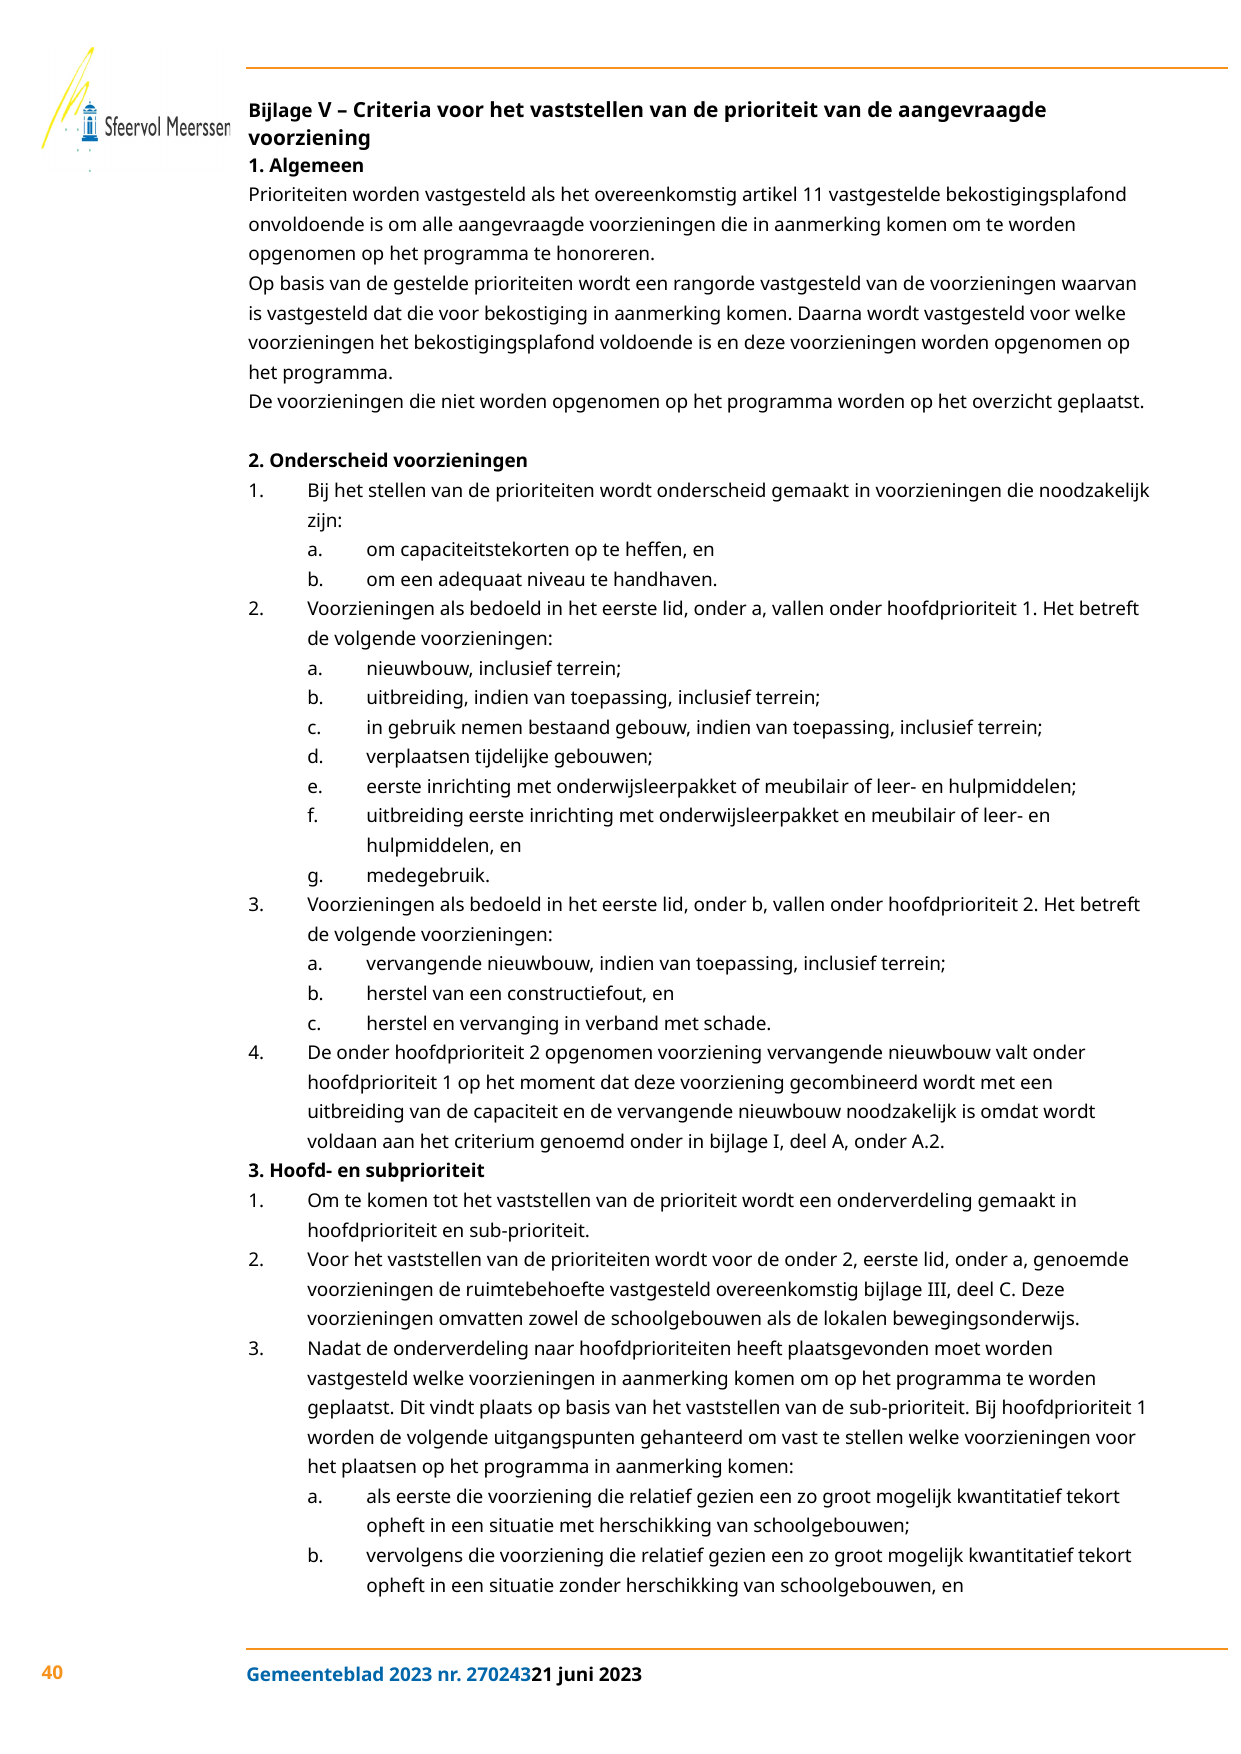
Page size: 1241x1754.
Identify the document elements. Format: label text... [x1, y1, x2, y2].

text De voorzieningen die niet worden opgenomen op het programma worden op het overzicht geplaatst. [248, 388, 1152, 414]
list Bij het stellen van de prioriteiten wordt onderscheid gemaakt in voorzieningen die noodzakelijk zijn: [248, 477, 1152, 532]
list verplaatsen tijdelijke gebouwen; [307, 743, 1152, 769]
text 3. Hoofd- en subprioriteit [248, 1158, 1152, 1183]
list vervolgens die voorziening die relatief gezien een zo groot mogelijk kwantitatief tekort opheft in een situatie zonder herschikking van schoolgebouwen, en [307, 1542, 1152, 1597]
list om een adequaat niveau te handhaven. [307, 566, 1152, 592]
list herstel en vervanging in verband met schade. [307, 1010, 1152, 1035]
list Voorzieningen als bedoeld in het eerste lid, onder a, vallen onder hoofdprioriteit 1. Het betreft de volgende voorzieningen: [248, 596, 1152, 651]
list uitbreiding, indien van toepassing, inclusief terrein; [307, 684, 1152, 710]
list herstel van een constructiefout, en [307, 980, 1152, 1006]
text 1. Algemeen [248, 152, 1152, 177]
list nieuwbouw, inclusief terrein; [307, 655, 1152, 680]
picture [41, 47, 231, 172]
text 2. Onderscheid voorzieningen [248, 448, 1152, 473]
list Nadat de onderverdeling naar hoofdprioriteiten heeft plaatsgevonden moet worden vastgesteld welke voorzieningen in aanmerking komen om op het programma te worden geplaatst. Dit vindt plaats op basis van het vaststellen van de sub-prioriteit. Bij hoofdprioriteit 1 worden de volgende uitgangspunten gehanteerd om vast te stellen welke voorzieningen voor het plaatsen op het programma in aanmerking komen: [248, 1335, 1152, 1479]
list Voorzieningen als bedoeld in het eerste lid, onder b, vallen onder hoofdprioriteit 2. Het betreft de volgende voorzieningen: [248, 891, 1152, 947]
list als eerste die voorziening die relatief gezien een zo groot mogelijk kwantitatief tekort opheft in een situatie met herschikking van schoolgebouwen; [307, 1483, 1152, 1538]
list medegebruik. [307, 862, 1152, 887]
list in gebruik nemen bestaand gebouw, indien van toepassing, inclusief terrein; [307, 714, 1152, 739]
list vervangende nieuwbouw, indien van toepassing, inclusief terrein; [307, 951, 1152, 976]
text Op basis van de gestelde prioriteiten wordt een rangorde vastgesteld van de voorzieningen waarvan is vastgesteld dat die voor bekostiging in aanmerking komen. Daarna wordt vastgesteld voor welke voorzieningen het bekostigingsplafond voldoende is en deze voorzieningen worden opgenomen op het programma. [248, 270, 1152, 384]
list De onder hoofdprioriteit 2 opgenomen voorziening vervangende nieuwbouw valt onder hoofdprioriteit 1 op het moment dat deze voorziening gecombineerd wordt met een uitbreiding van de capaciteit en de vervangende nieuwbouw noodzakelijk is omdat wordt voldaan aan het criterium genoemd onder in bijlage I, deel A, onder A.2. [248, 1039, 1152, 1154]
list Voor het vaststellen van de prioriteiten wordt voor de onder 2, eerste lid, onder a, genoemde voorzieningen de ruimtebehoefte vastgesteld overeenkomstig bijlage III, deel C. Deze voorzieningen omvatten zowel de schoolgebouwen als de lokalen bewegingsonderwijs. [248, 1246, 1152, 1331]
list uitbreiding eerste inrichting met onderwijsleerpakket en meubilair of leer- en hulpmiddelen, en [307, 803, 1152, 858]
list om capaciteitstekorten op te heffen, en [307, 536, 1152, 562]
text Bijlage V – Criteria voor het vaststellen van de prioriteit van de aangevraagde voorziening [248, 95, 1152, 152]
text Prioriteiten worden vastgesteld als het overeenkomstig artikel 11 vastgestelde bekostigingsplafond onvoldoende is om alle aangevraagde voorzieningen die in aanmerking komen om te worden opgenomen op het programma te honoreren. [248, 181, 1152, 266]
list Om te komen tot het vaststellen van de prioriteit wordt een onderverdeling gemaakt in hoofdprioriteit en sub-prioriteit. [248, 1187, 1152, 1242]
list eerste inrichting met onderwijsleerpakket of meubilair of leer- en hulpmiddelen; [307, 773, 1152, 799]
